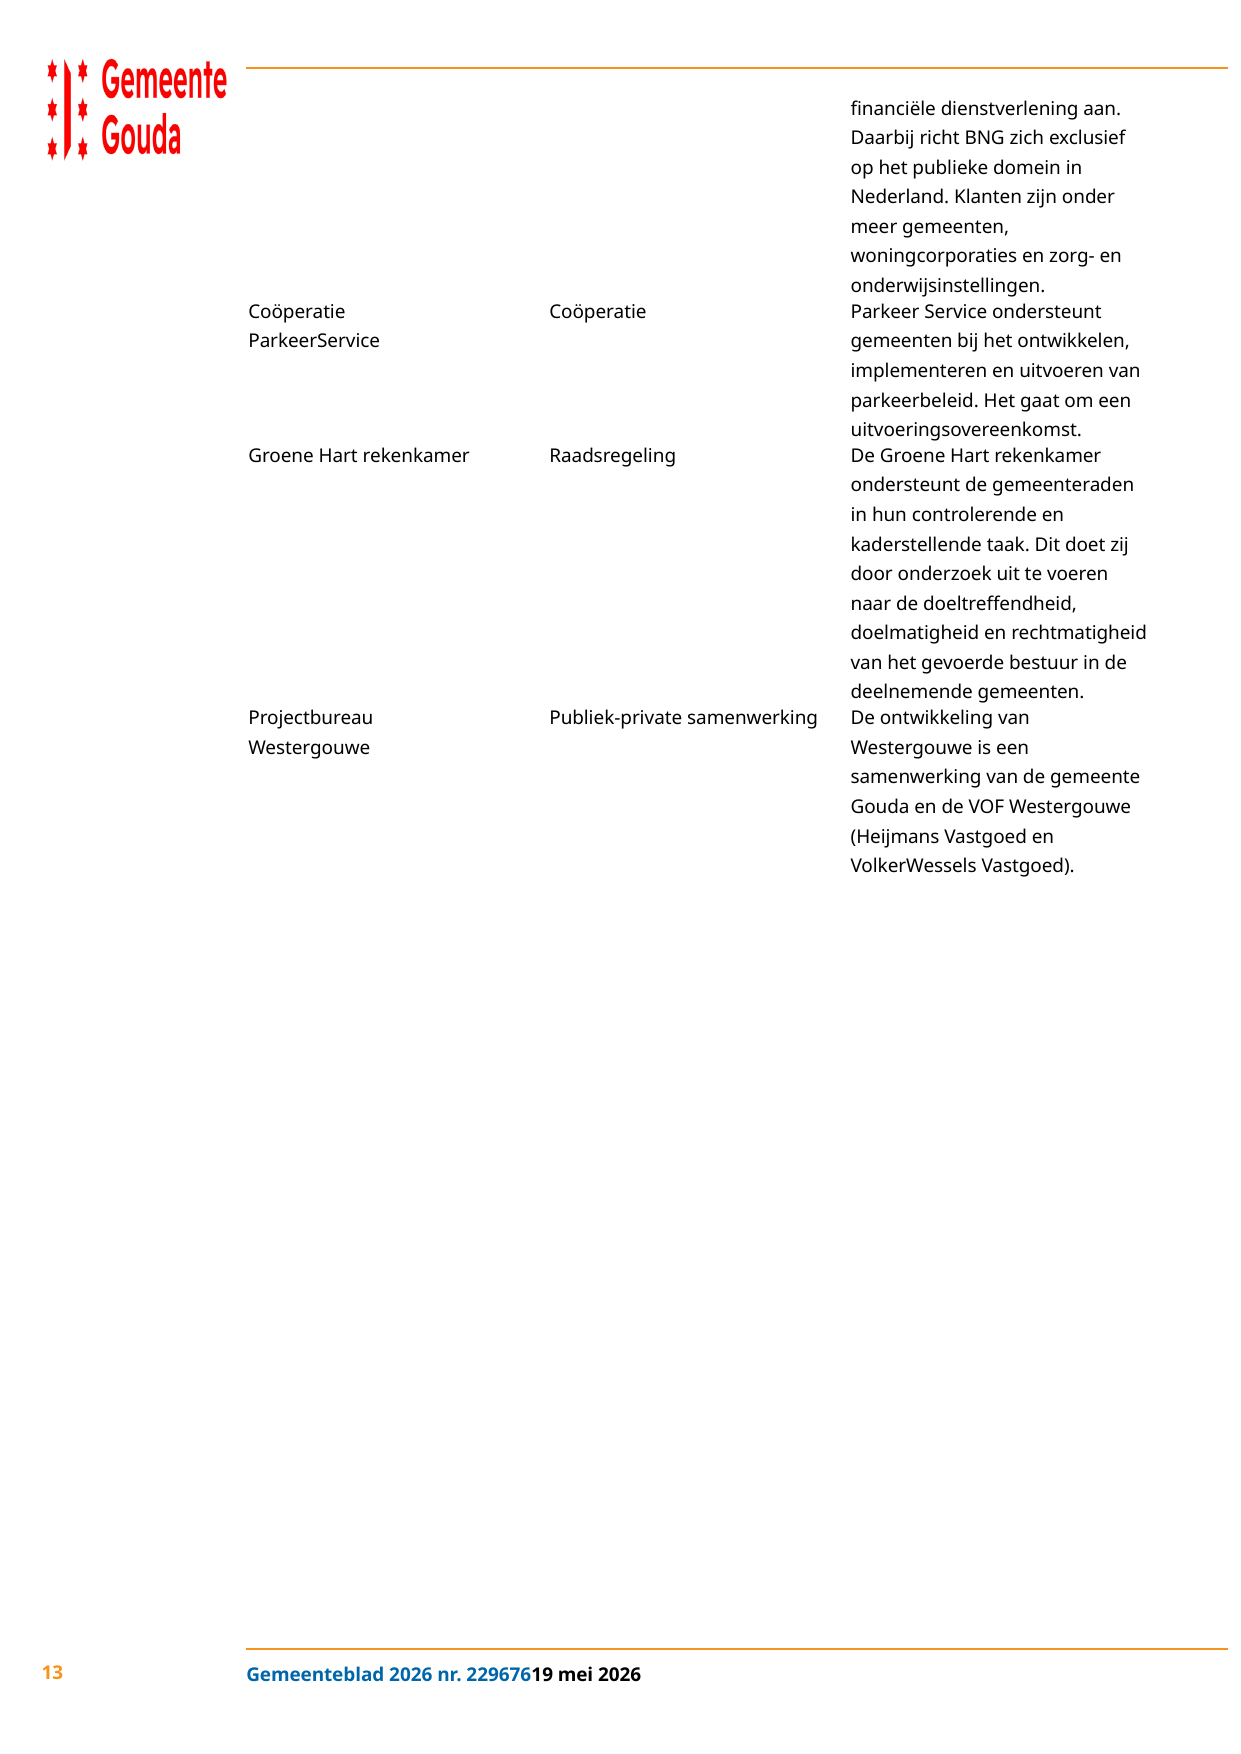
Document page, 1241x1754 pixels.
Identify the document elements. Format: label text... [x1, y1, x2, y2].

table_cell De Groene Hart rekenkamer ondersteunt de gemeenteraden in hun controlerende en kaderstellende taak. Dit doet zij door onderzoek uit te voeren naar de doeltreffendheid, doelmatigheid en rechtmatigheid van het gevoerde bestuur in de deelnemende gemeenten. [850, 442, 1152, 704]
table_cell Publiek-private samenwerking [549, 705, 850, 878]
table_cell De ontwikkeling van Westergouwe is een samenwerking van de gemeente Gouda en de VOF Westergouwe (Heijmans Vastgoed en VolkerWessels Vastgoed). [850, 705, 1152, 878]
table_cell Groene Hart rekenkamer [248, 442, 549, 704]
table_cell Coöperatie [549, 298, 850, 442]
table_cell financiële dienstverlening aan. Daarbij richt BNG zich exclusief op het publieke domein in Nederland. Klanten zijn onder meer gemeenten, woningcorporaties en zorg- en onderwijsinstellingen. [850, 95, 1152, 298]
table_cell Parkeer Service ondersteunt gemeenten bij het ontwikkelen, implementeren en uitvoeren van parkeerbeleid. Het gaat om een uitvoeringsovereenkomst. [850, 298, 1152, 442]
picture [41, 47, 231, 172]
table_cell [248, 95, 549, 298]
table_cell Raadsregeling [549, 442, 850, 704]
table_cell Projectbureau Westergouwe [248, 705, 549, 878]
table_cell [549, 95, 850, 298]
table_cell Coöperatie ParkeerService [248, 298, 549, 442]
